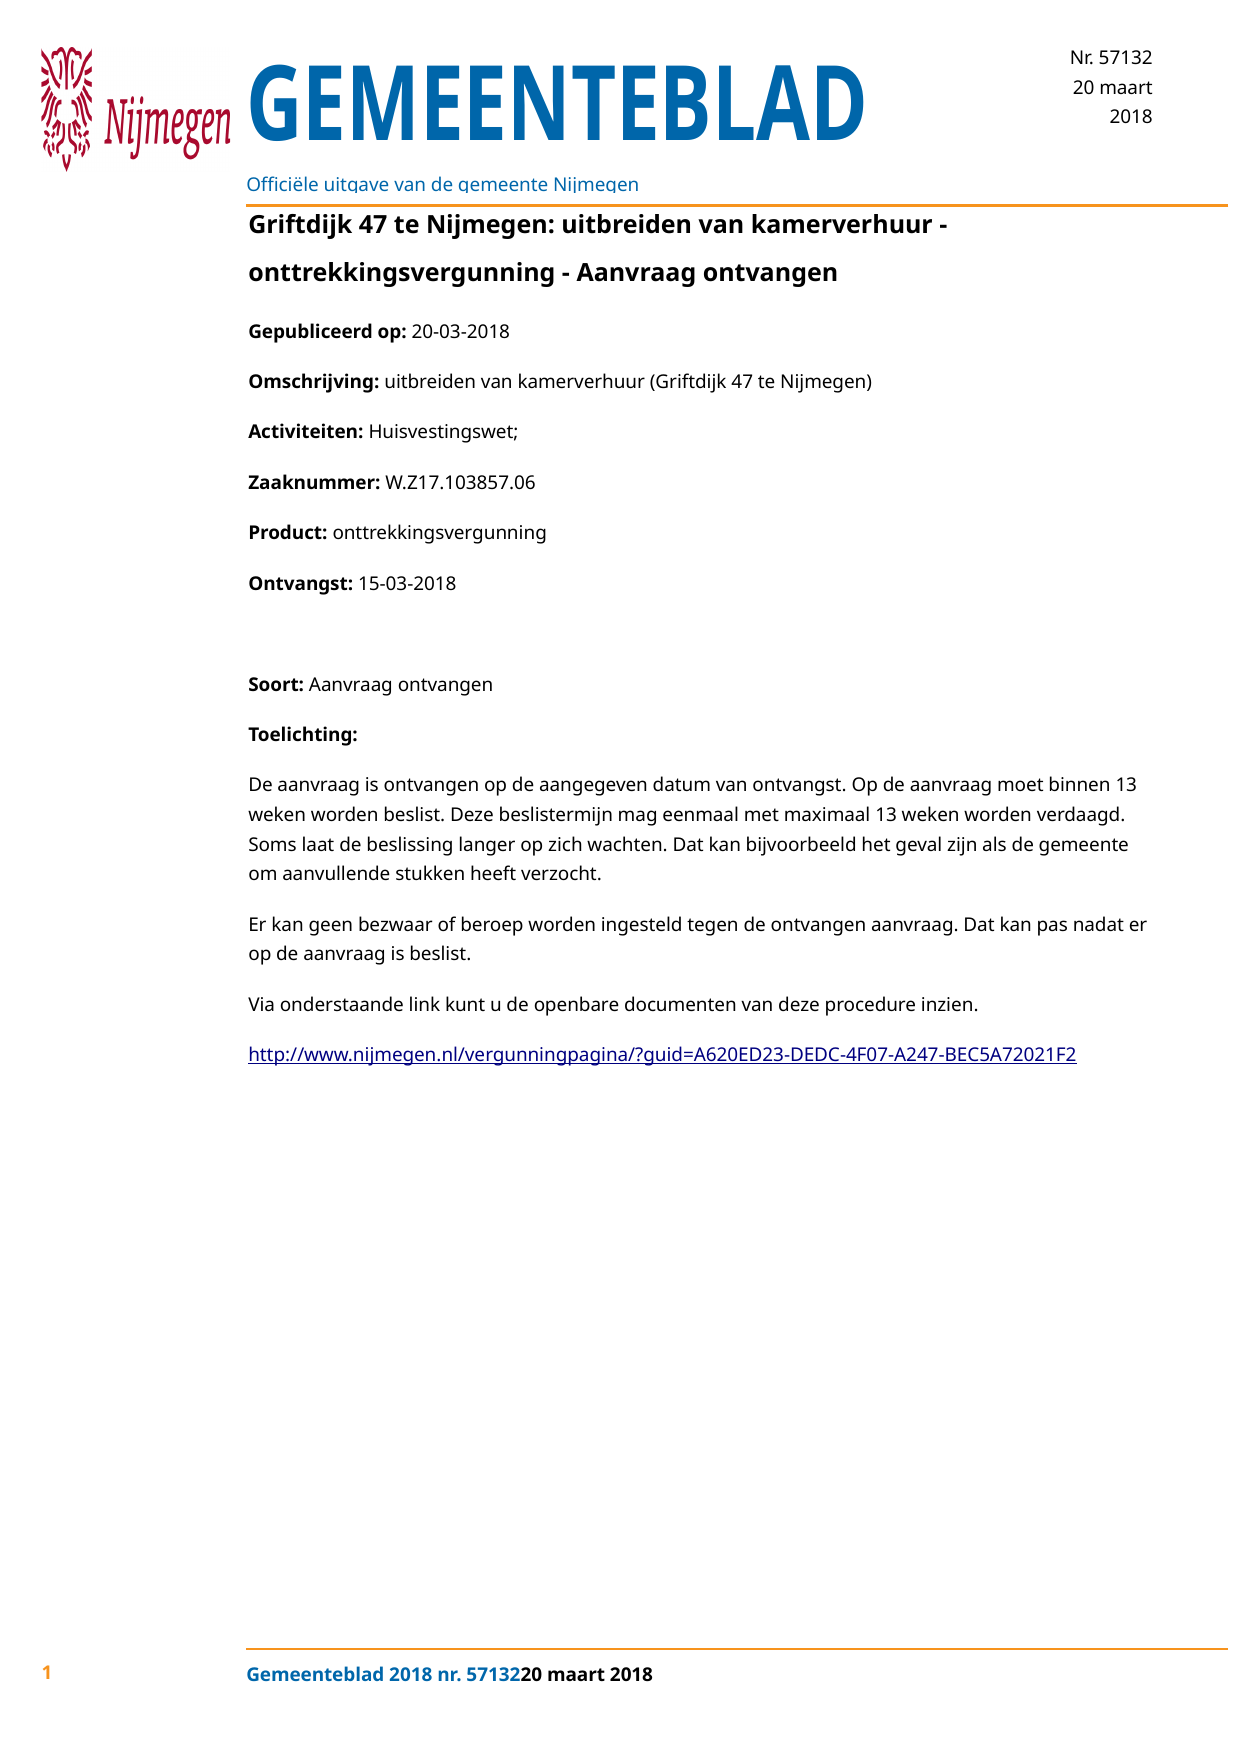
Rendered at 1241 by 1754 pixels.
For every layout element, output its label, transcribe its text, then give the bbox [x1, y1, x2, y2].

text Soort: Aanvraag ontvangen [248, 671, 1152, 697]
text Ontvangst: 15-03-2018 [248, 570, 1152, 596]
text Product: onttrekkingsvergunning [248, 519, 1152, 545]
picture [41, 47, 231, 172]
text http://www.nijmegen.nl/vergunningpagina/?guid=A620ED23-DEDC-4F07-A247-BEC5A72021F2 [248, 1041, 1152, 1067]
text Gepubliceerd op: 20-03-2018 [248, 318, 1152, 344]
text Omschrijving: uitbreiden van kamerverhuur (Griftdijk 47 te Nijmegen) [248, 368, 1152, 394]
text Er kan geen bezwaar of beroep worden ingesteld tegen de ontvangen aanvraag. Dat kan pas nadat er op de aanvraag is beslist. [248, 911, 1152, 966]
text Griftdijk 47 te Nijmegen: uitbreiden van kamerverhuur - onttrekkingsvergunning - Aanvraag ontvangen [248, 207, 1152, 288]
text De aanvraag is ontvangen op de aangegeven datum van ontvangst. Op de aanvraag moet binnen 13 weken worden beslist. Deze beslistermijn mag eenmaal met maximaal 13 weken worden verdaagd. Soms laat de beslissing langer op zich wachten. Dat kan bijvoorbeeld het geval zijn als de gemeente om aanvullende stukken heeft verzocht. [248, 772, 1152, 886]
text Via onderstaande link kunt u de openbare documenten van deze procedure inzien. [248, 991, 1152, 1017]
text Zaaknummer: W.Z17.103857.06 [248, 469, 1152, 495]
text Activiteiten: Huisvestingswet; [248, 419, 1152, 444]
text Toelichting: [248, 721, 1152, 747]
